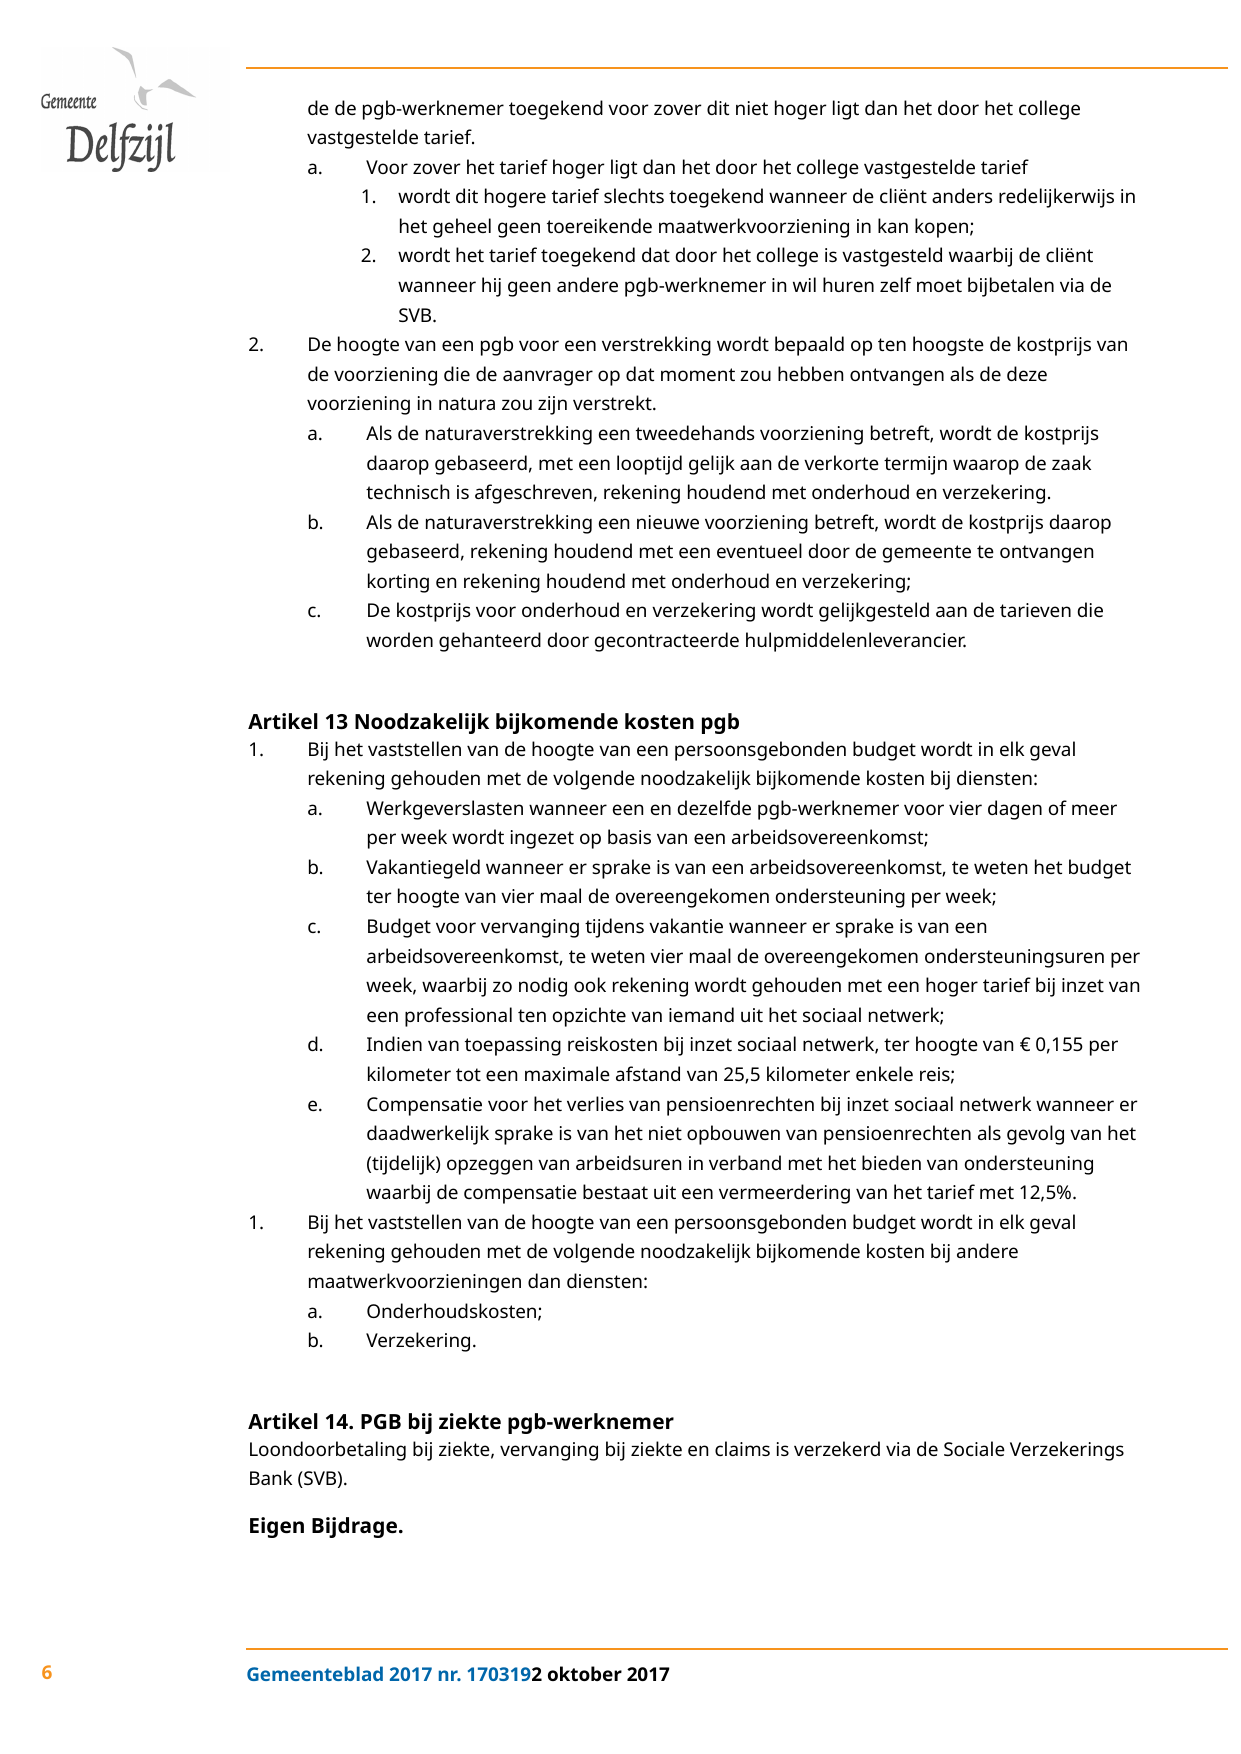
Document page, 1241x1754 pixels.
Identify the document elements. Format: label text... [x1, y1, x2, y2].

list De hoogte van een pgb voor een verstrekking wordt bepaald op ten hoogste de kostprijs van de voorziening die de aanvrager op dat moment zou hebben ontvangen als de deze voorziening in natura zou zijn verstrekt. [248, 331, 1152, 416]
list Bij het vaststellen van de hoogte van een persoonsgebonden budget wordt in elk geval rekening gehouden met de volgende noodzakelijk bijkomende kosten bij andere maatwerkvoorzieningen dan diensten: [248, 1209, 1152, 1294]
text Loondoorbetaling bij ziekte, vervanging bij ziekte en claims is verzekerd via de Sociale Verzekerings Bank (SVB). [248, 1436, 1152, 1491]
list de de pgb-werknemer toegekend voor zover dit niet hoger ligt dan het door het college vastgestelde tarief. [248, 95, 1152, 150]
list Werkgeverslasten wanneer een en dezelfde pgb-werknemer voor vier dagen of meer per week wordt ingezet op basis van een arbeidsovereenkomst; [307, 795, 1152, 850]
list Onderhoudskosten; [307, 1298, 1152, 1323]
list Als de naturaverstrekking een nieuwe voorziening betreft, wordt de kostprijs daarop gebaseerd, rekening houdend met een eventueel door de gemeente te ontvangen korting en rekening houdend met onderhoud en verzekering; [307, 509, 1152, 594]
text Eigen Bijdrage. [248, 1511, 1152, 1539]
list wordt dit hogere tarief slechts toegekend wanneer de cliënt anders redelijkerwijs in het geheel geen toereikende maatwerkvoorziening in kan kopen; [361, 183, 1152, 239]
text Artikel 13 Noodzakelijk bijkomende kosten pgb [248, 707, 1152, 736]
list Als de naturaverstrekking een tweedehands voorziening betreft, wordt de kostprijs daarop gebaseerd, met een looptijd gelijk aan de verkorte termijn waarop de zaak technisch is afgeschreven, rekening houdend met onderhoud en verzekering. [307, 420, 1152, 505]
text Artikel 14. PGB bij ziekte pgb-werknemer [248, 1407, 1152, 1436]
picture [41, 47, 231, 172]
list Indien van toepassing reiskosten bij inzet sociaal netwerk, ter hoogte van € 0,155 per kilometer tot een maximale afstand van 25,5 kilometer enkele reis; [307, 1032, 1152, 1087]
list Bij het vaststellen van de hoogte van een persoonsgebonden budget wordt in elk geval rekening gehouden met de volgende noodzakelijk bijkomende kosten bij diensten: [248, 736, 1152, 791]
list Verzekering. [307, 1327, 1152, 1353]
list wordt het tarief toegekend dat door het college is vastgesteld waarbij de cliënt wanneer hij geen andere pgb-werknemer in wil huren zelf moet bijbetalen via de SVB. [361, 243, 1152, 328]
list De kostprijs voor onderhoud en verzekering wordt gelijkgesteld aan de tarieven die worden gehanteerd door gecontracteerde hulpmiddelenleverancier. [307, 598, 1152, 653]
list Budget voor vervanging tijdens vakantie wanneer er sprake is van een arbeidsovereenkomst, te weten vier maal de overeengekomen ondersteuningsuren per week, waarbij zo nodig ook rekening wordt gehouden met een hoger tarief bij inzet van een professional ten opzichte van iemand uit het sociaal netwerk; [307, 913, 1152, 1028]
list Vakantiegeld wanneer er sprake is van een arbeidsovereenkomst, te weten het budget ter hoogte van vier maal de overeengekomen ondersteuning per week; [307, 854, 1152, 909]
list Voor zover het tarief hoger ligt dan het door het college vastgestelde tarief [307, 154, 1152, 180]
list Compensatie voor het verlies van pensioenrechten bij inzet sociaal netwerk wanneer er daadwerkelijk sprake is van het niet opbouwen van pensioenrechten als gevolg van het (tijdelijk) opzeggen van arbeidsuren in verband met het bieden van ondersteuning waarbij de compensatie bestaat uit een vermeerdering van het tarief met 12,5%. [307, 1091, 1152, 1205]
